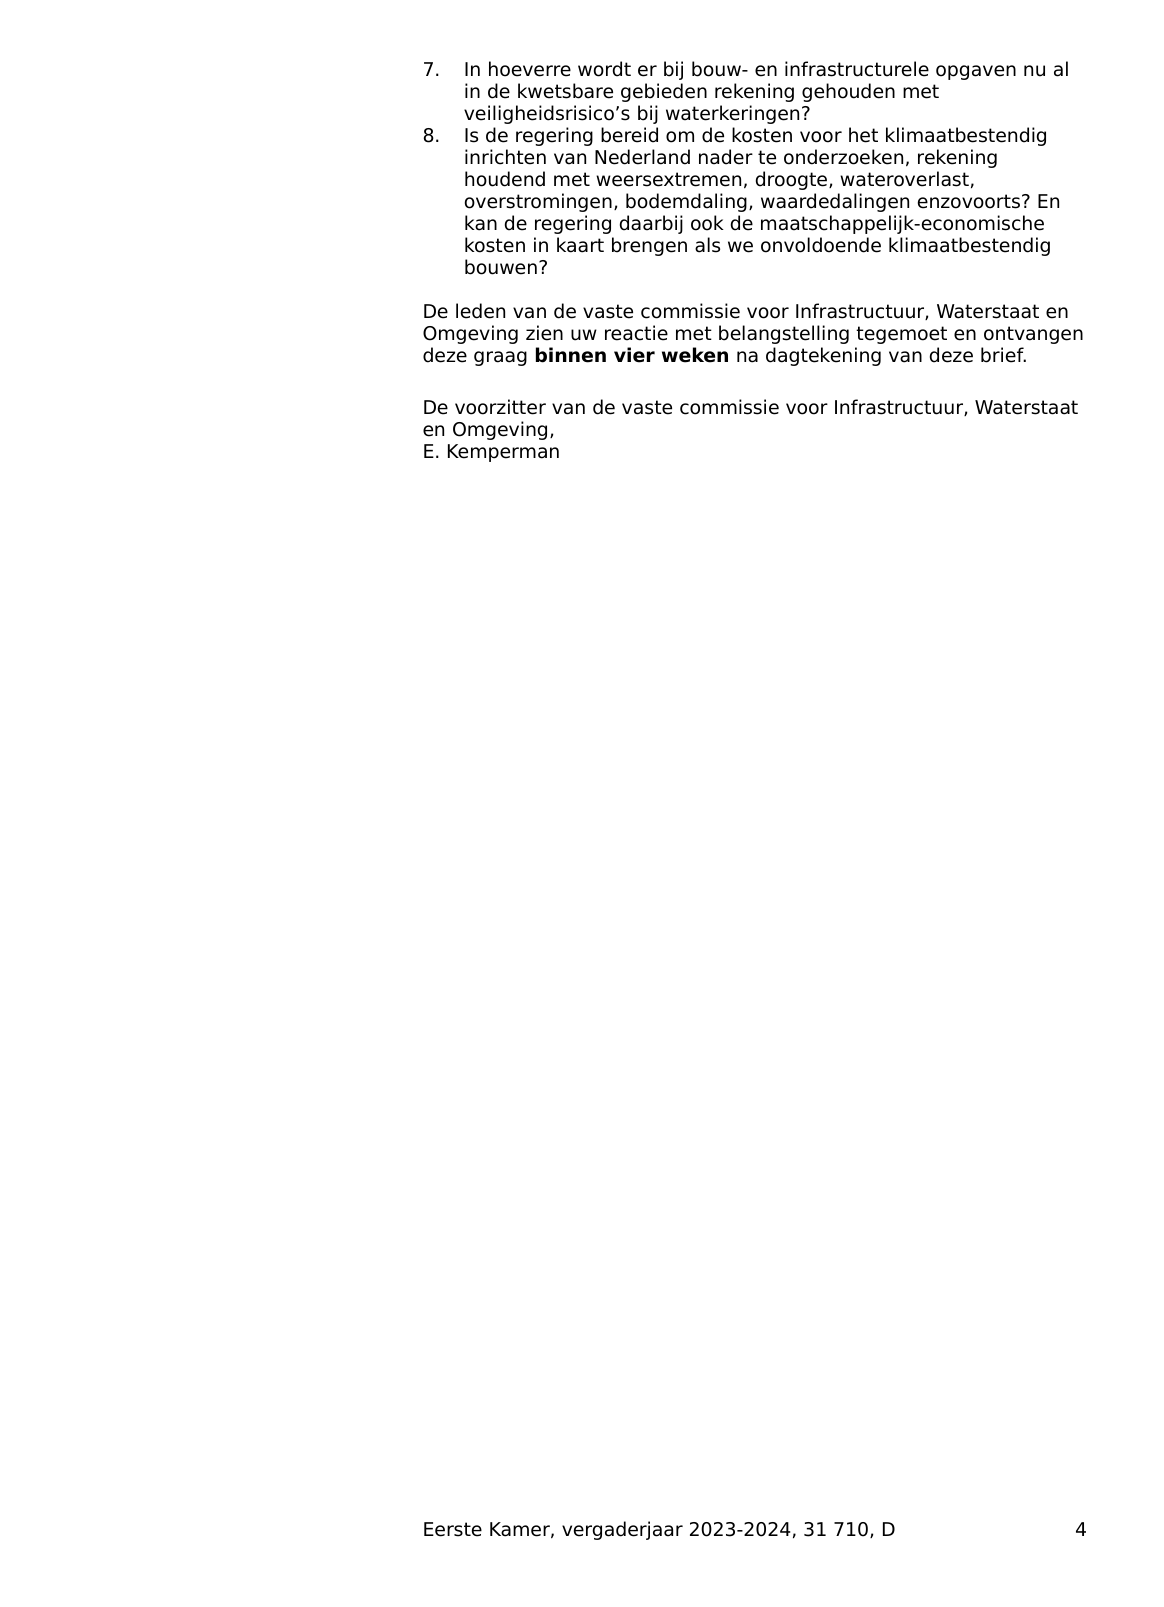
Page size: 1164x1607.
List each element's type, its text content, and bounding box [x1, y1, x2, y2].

text 7. In hoeverre wordt er bij bouw- en infrastructurele opgaven nu al in de kwetsbare gebieden rekening gehouden met veiligheidsrisico’s bij waterkeringen? [422, 59, 1087, 125]
text De voorzitter van de vaste commissie voor Infrastructuur, Waterstaat en Omgeving, E. Kemperman [422, 397, 1087, 463]
text 8. Is de regering bereid om de kosten voor het klimaatbestendig inrichten van Nederland nader te onderzoeken, rekening houdend met weersextremen, droogte, wateroverlast, overstromingen, bodemdaling, waardedalingen enzovoorts? En kan de regering daarbij ook de maatschappelijk-economische kosten in kaart brengen als we onvoldoende klimaatbestendig bouwen? [422, 125, 1087, 279]
text De leden van de vaste commissie voor Infrastructuur, Waterstaat en Omgeving zien uw reactie met belangstelling tegemoet en ontvangen deze graag binnen vier weken na dagtekening van deze brief. [422, 301, 1087, 367]
